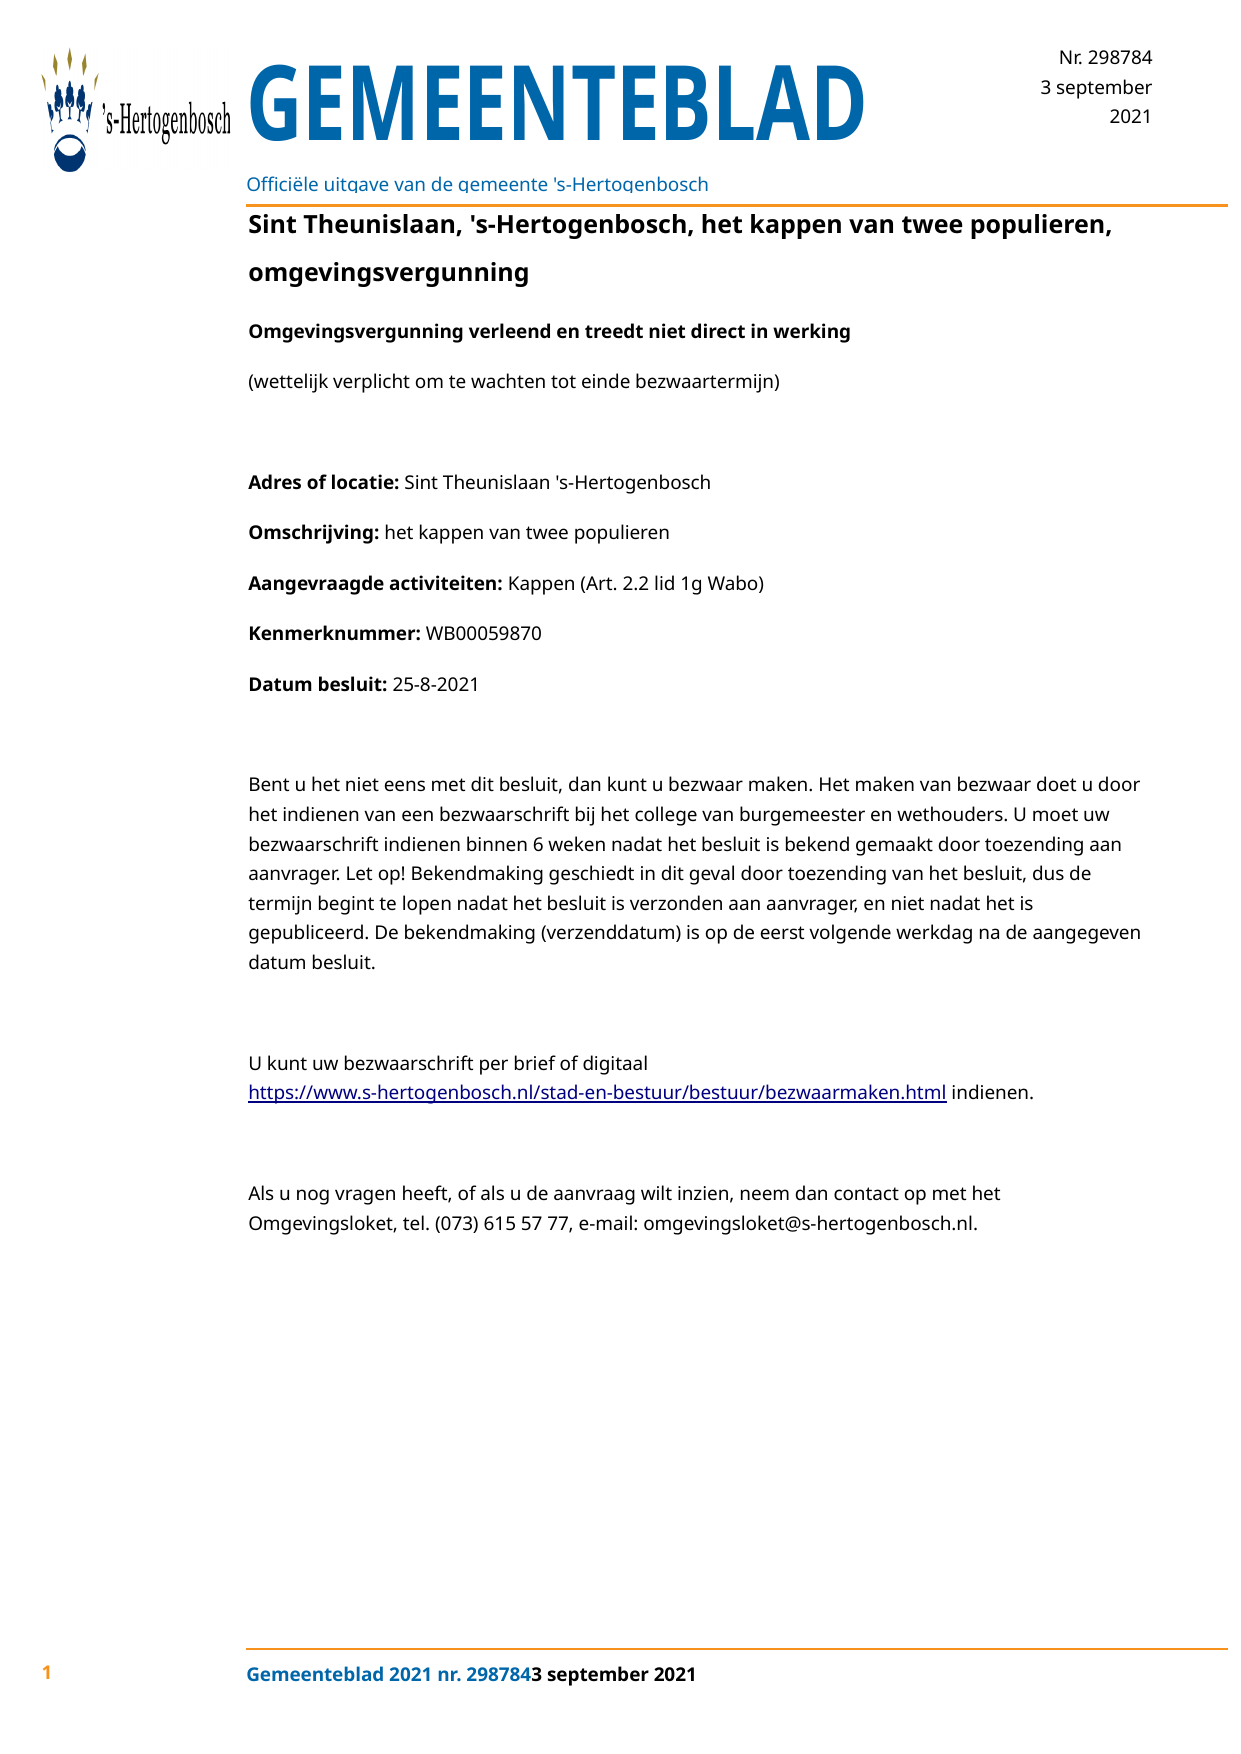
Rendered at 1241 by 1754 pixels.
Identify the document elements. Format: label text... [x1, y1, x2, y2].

text Omgevingsvergunning verleend en treedt niet direct in werking [248, 318, 1152, 344]
text Adres of locatie: Sint Theunislaan 's-Hertogenbosch [248, 469, 1152, 495]
picture [41, 47, 231, 172]
text Aangevraagde activiteiten: Kappen (Art. 2.2 lid 1g Wabo) [248, 570, 1152, 596]
text Sint Theunislaan, 's-Hertogenbosch, het kappen van twee populieren, omgevingsvergunning [248, 207, 1152, 288]
text Kenmerknummer: WB00059870 [248, 620, 1152, 646]
text Datum besluit: 25-8-2021 [248, 671, 1152, 697]
text Omschrijving: het kappen van twee populieren [248, 519, 1152, 545]
text (wettelijk verplicht om te wachten tot einde bezwaartermijn) [248, 368, 1152, 394]
text Bent u het niet eens met dit besluit, dan kunt u bezwaar maken. Het maken van bezwaar doet u door het indienen van een bezwaarschrift bij het college van burgemeester en wethouders. U moet uw bezwaarschrift indienen binnen 6 weken nadat het besluit is bekend gemaakt door toezending aan aanvrager. Let op! Bekendmaking geschiedt in dit geval door toezending van het besluit, dus de termijn begint te lopen nadat het besluit is verzonden aan aanvrager, en niet nadat het is gepubliceerd. De bekendmaking (verzenddatum) is op de eerst volgende werkdag na de aangegeven datum besluit. [248, 772, 1152, 975]
text Als u nog vragen heeft, of als u de aanvraag wilt inzien, neem dan contact op met het Omgevingsloket, tel. (073) 615 57 77, e-mail: omgevingsloket@s-hertogenbosch.nl. [248, 1180, 1152, 1236]
text U kunt uw bezwaarschrift per brief of digitaal https://www.s-hertogenbosch.nl/stad-en-bestuur/bestuur/bezwaarmaken.html indienen. [248, 1050, 1152, 1105]
